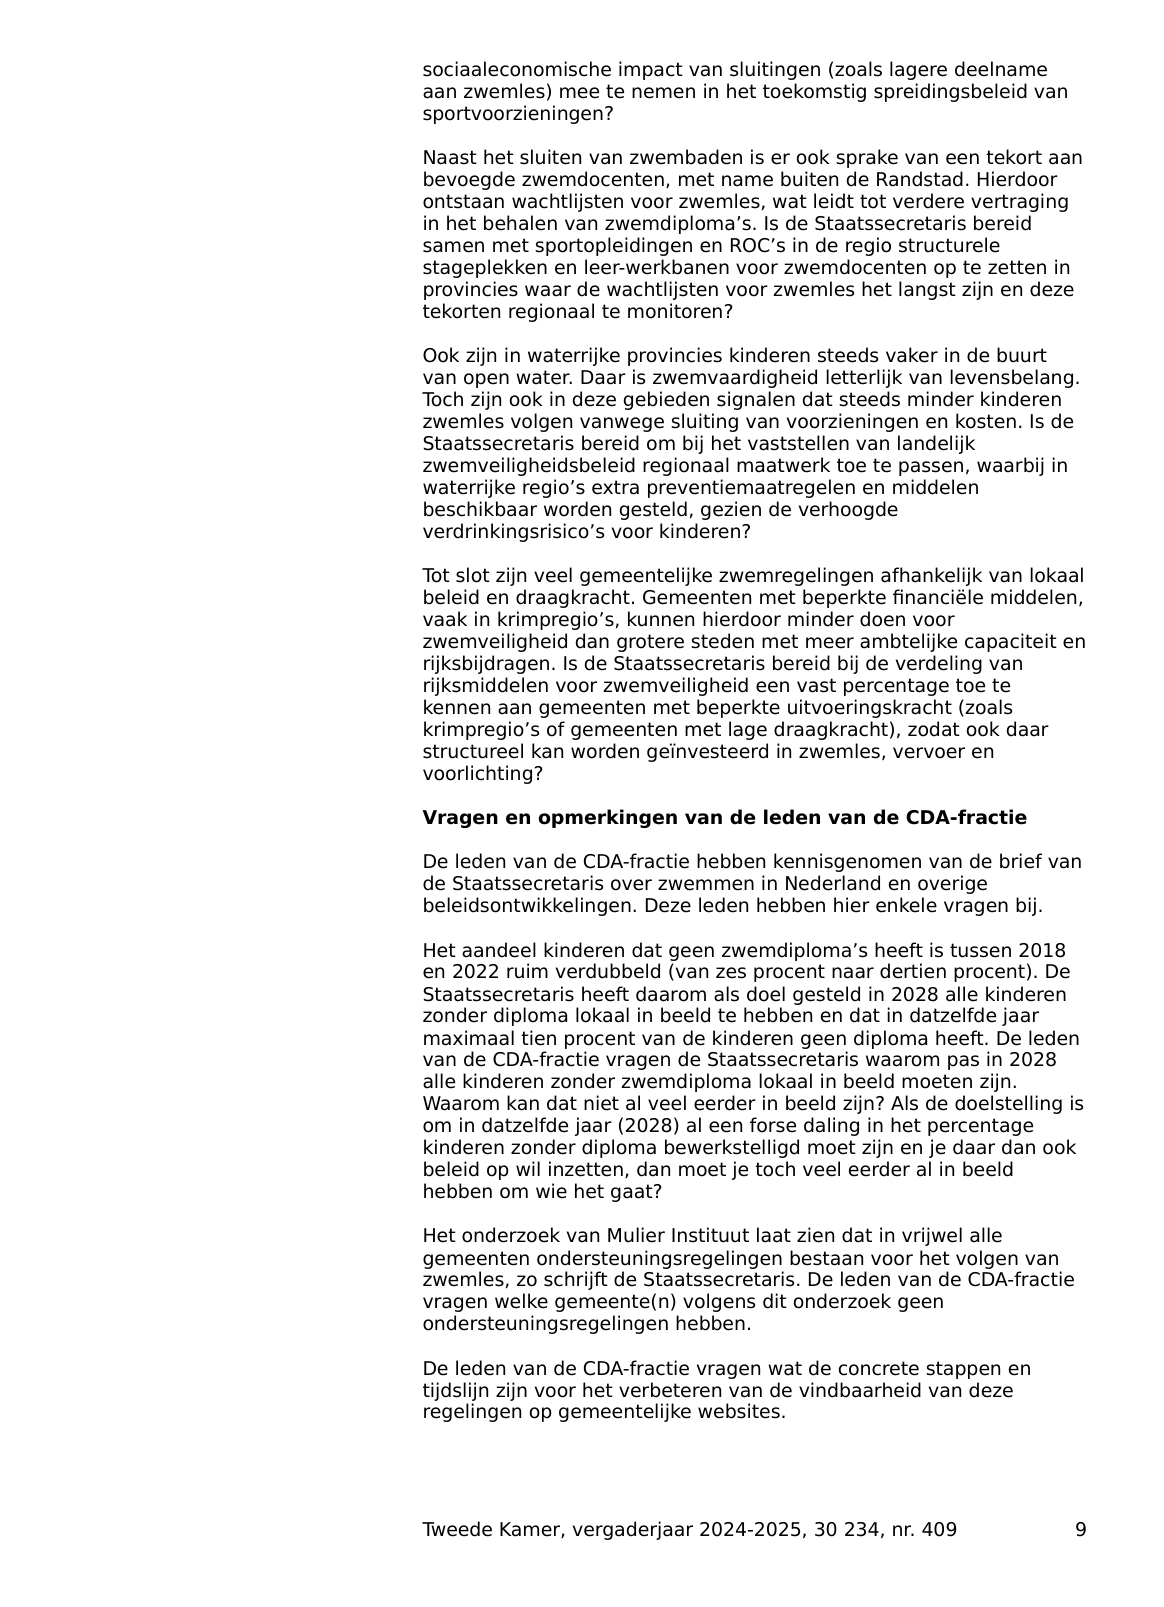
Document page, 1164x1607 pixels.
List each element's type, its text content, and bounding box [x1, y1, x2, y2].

subtitle Vragen en opmerkingen van de leden van de CDA-fractie [422, 807, 1087, 829]
text De leden van de CDA-fractie hebben kennisgenomen van de brief van de Staatssecretaris over zwemmen in Nederland en overige beleidsontwikkelingen. Deze leden hebben hier enkele vragen bij. [422, 851, 1087, 917]
text Naast het sluiten van zwembaden is er ook sprake van een tekort aan bevoegde zwemdocenten, met name buiten de Randstad. Hierdoor ontstaan wachtlijsten voor zwemles, wat leidt tot verdere vertraging in het behalen van zwemdiploma’s. Is de Staatssecretaris bereid samen met sportopleidingen en ROC’s in de regio structurele stageplekken en leer-werkbanen voor zwemdocenten op te zetten in provincies waar de wachtlijsten voor zwemles het langst zijn en deze tekorten regionaal te monitoren? [422, 147, 1087, 323]
text De leden van de CDA-fractie vragen wat de concrete stappen en tijdslijn zijn voor het verbeteren van de vindbaarheid van deze regelingen op gemeentelijke websites. [422, 1357, 1087, 1423]
text sociaaleconomische impact van sluitingen (zoals lagere deelname aan zwemles) mee te nemen in het toekomstig spreidingsbeleid van sportvoorzieningen? [422, 59, 1087, 125]
text Ook zijn in waterrijke provincies kinderen steeds vaker in de buurt van open water. Daar is zwemvaardigheid letterlijk van levensbelang. Toch zijn ook in deze gebieden signalen dat steeds minder kinderen zwemles volgen vanwege sluiting van voorzieningen en kosten. Is de Staatssecretaris bereid om bij het vaststellen van landelijk zwemveiligheidsbeleid regionaal maatwerk toe te passen, waarbij in waterrijke regio’s extra preventiemaatregelen en middelen beschikbaar worden gesteld, gezien de verhoogde verdrinkingsrisico’s voor kinderen? [422, 345, 1087, 543]
text Het onderzoek van Mulier Instituut laat zien dat in vrijwel alle gemeenten ondersteuningsregelingen bestaan voor het volgen van zwemles, zo schrijft de Staatssecretaris. De leden van de CDA-fractie vragen welke gemeente(n) volgens dit onderzoek geen ondersteuningsregelingen hebben. [422, 1225, 1087, 1335]
text Tot slot zijn veel gemeentelijke zwemregelingen afhankelijk van lokaal beleid en draagkracht. Gemeenten met beperkte financiële middelen, vaak in krimpregio’s, kunnen hierdoor minder doen voor zwemveiligheid dan grotere steden met meer ambtelijke capaciteit en rijksbijdragen. Is de Staatssecretaris bereid bij de verdeling van rijksmiddelen voor zwemveiligheid een vast percentage toe te kennen aan gemeenten met beperkte uitvoeringskracht (zoals krimpregio’s of gemeenten met lage draagkracht), zodat ook daar structureel kan worden geïnvesteerd in zwemles, vervoer en voorlichting? [422, 565, 1087, 785]
text Het aandeel kinderen dat geen zwemdiploma’s heeft is tussen 2018 en 2022 ruim verdubbeld (van zes procent naar dertien procent). De Staatssecretaris heeft daarom als doel gesteld in 2028 alle kinderen zonder diploma lokaal in beeld te hebben en dat in datzelfde jaar maximaal tien procent van de kinderen geen diploma heeft. De leden van de CDA-fractie vragen de Staatssecretaris waarom pas in 2028 alle kinderen zonder zwemdiploma lokaal in beeld moeten zijn. Waarom kan dat niet al veel eerder in beeld zijn? Als de doelstelling is om in datzelfde jaar (2028) al een forse daling in het percentage kinderen zonder diploma bewerkstelligd moet zijn en je daar dan ook beleid op wil inzetten, dan moet je toch veel eerder al in beeld hebben om wie het gaat? [422, 939, 1087, 1203]
